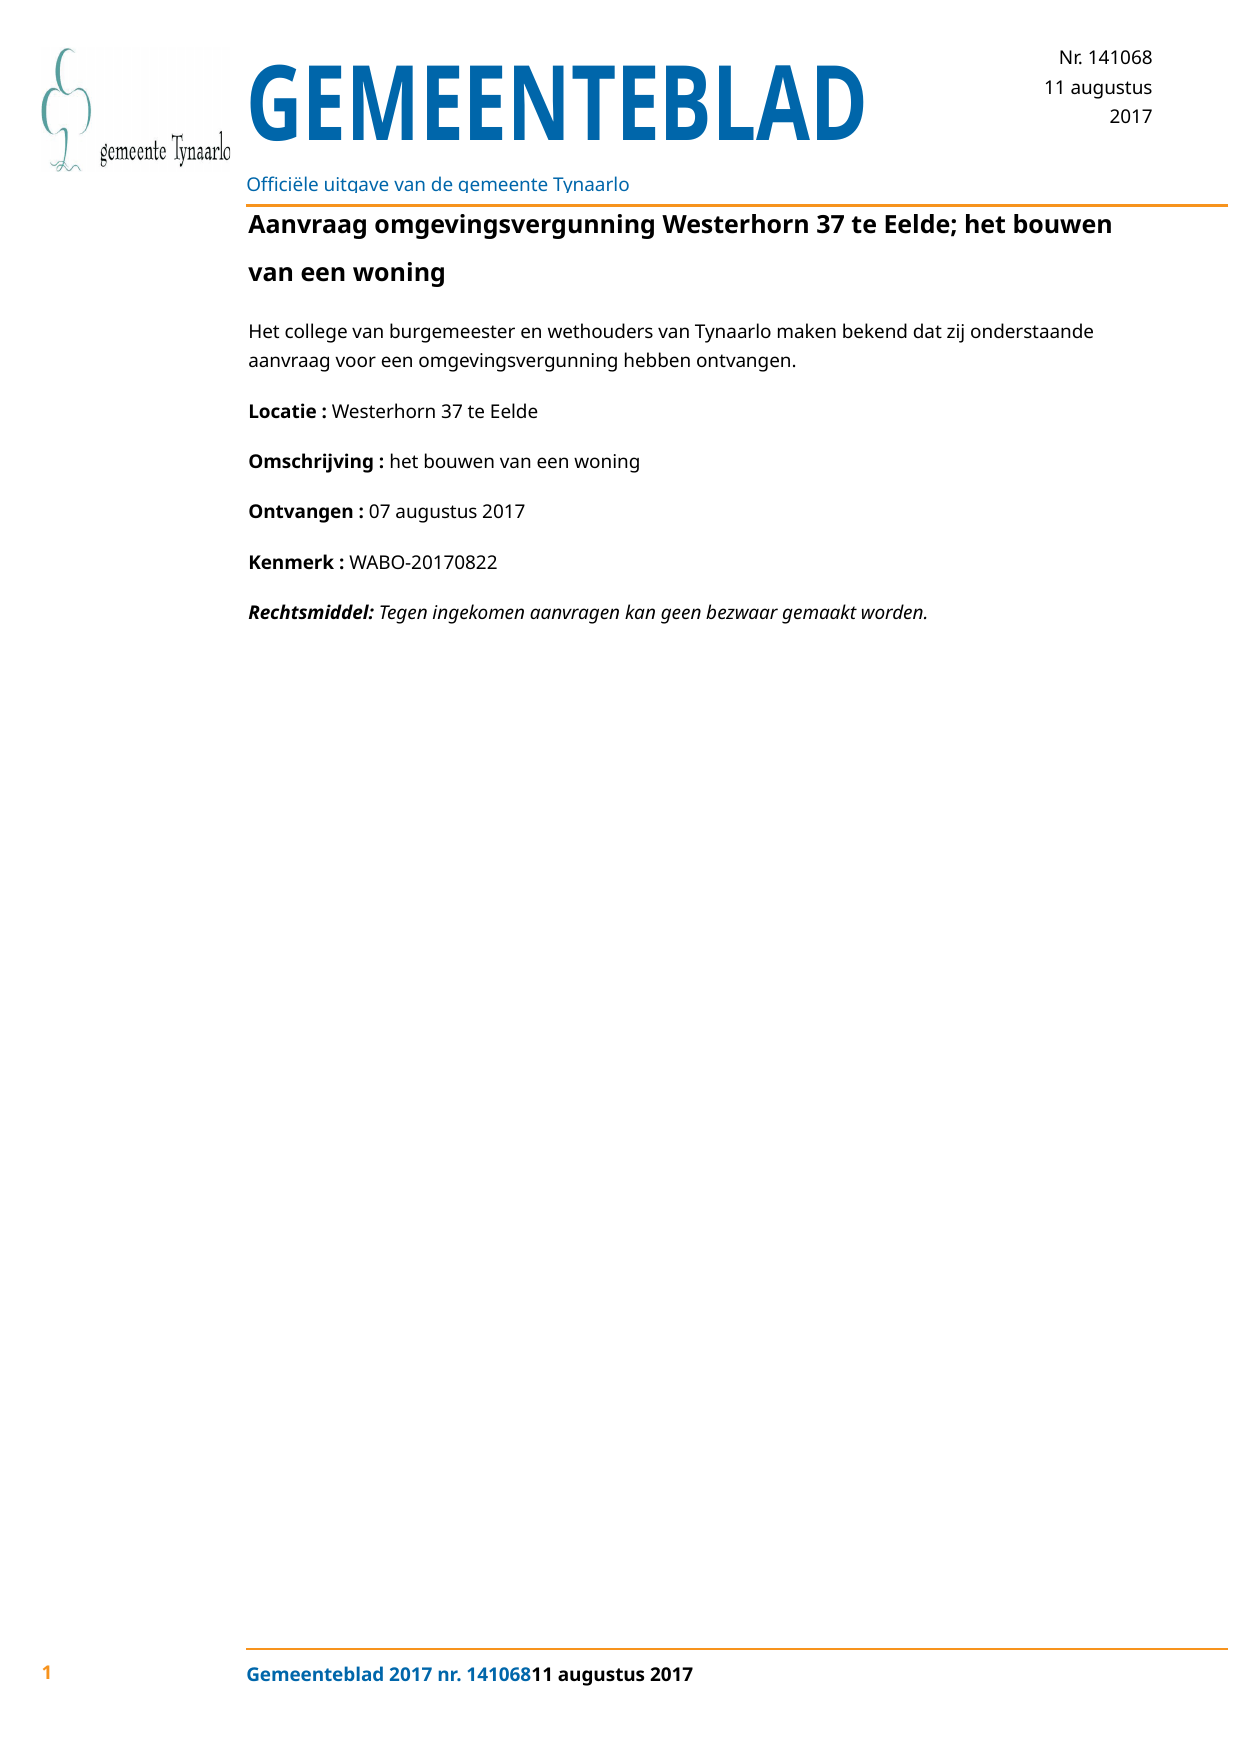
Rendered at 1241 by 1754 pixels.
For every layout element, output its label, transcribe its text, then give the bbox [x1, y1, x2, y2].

text Locatie : Westerhorn 37 te Eelde [248, 398, 1152, 424]
text Rechtsmiddel: Tegen ingekomen aanvragen kan geen bezwaar gemaakt worden. [248, 599, 1152, 625]
picture [41, 47, 231, 172]
text Kenmerk : WABO-20170822 [248, 549, 1152, 575]
text Ontvangen : 07 augustus 2017 [248, 499, 1152, 524]
text Het college van burgemeester en wethouders van Tynaarlo maken bekend dat zij onderstaande aanvraag voor een omgevingsvergunning hebben ontvangen. [248, 318, 1152, 373]
text Aanvraag omgevingsvergunning Westerhorn 37 te Eelde; het bouwen van een woning [248, 207, 1152, 288]
text Omschrijving : het bouwen van een woning [248, 448, 1152, 474]
